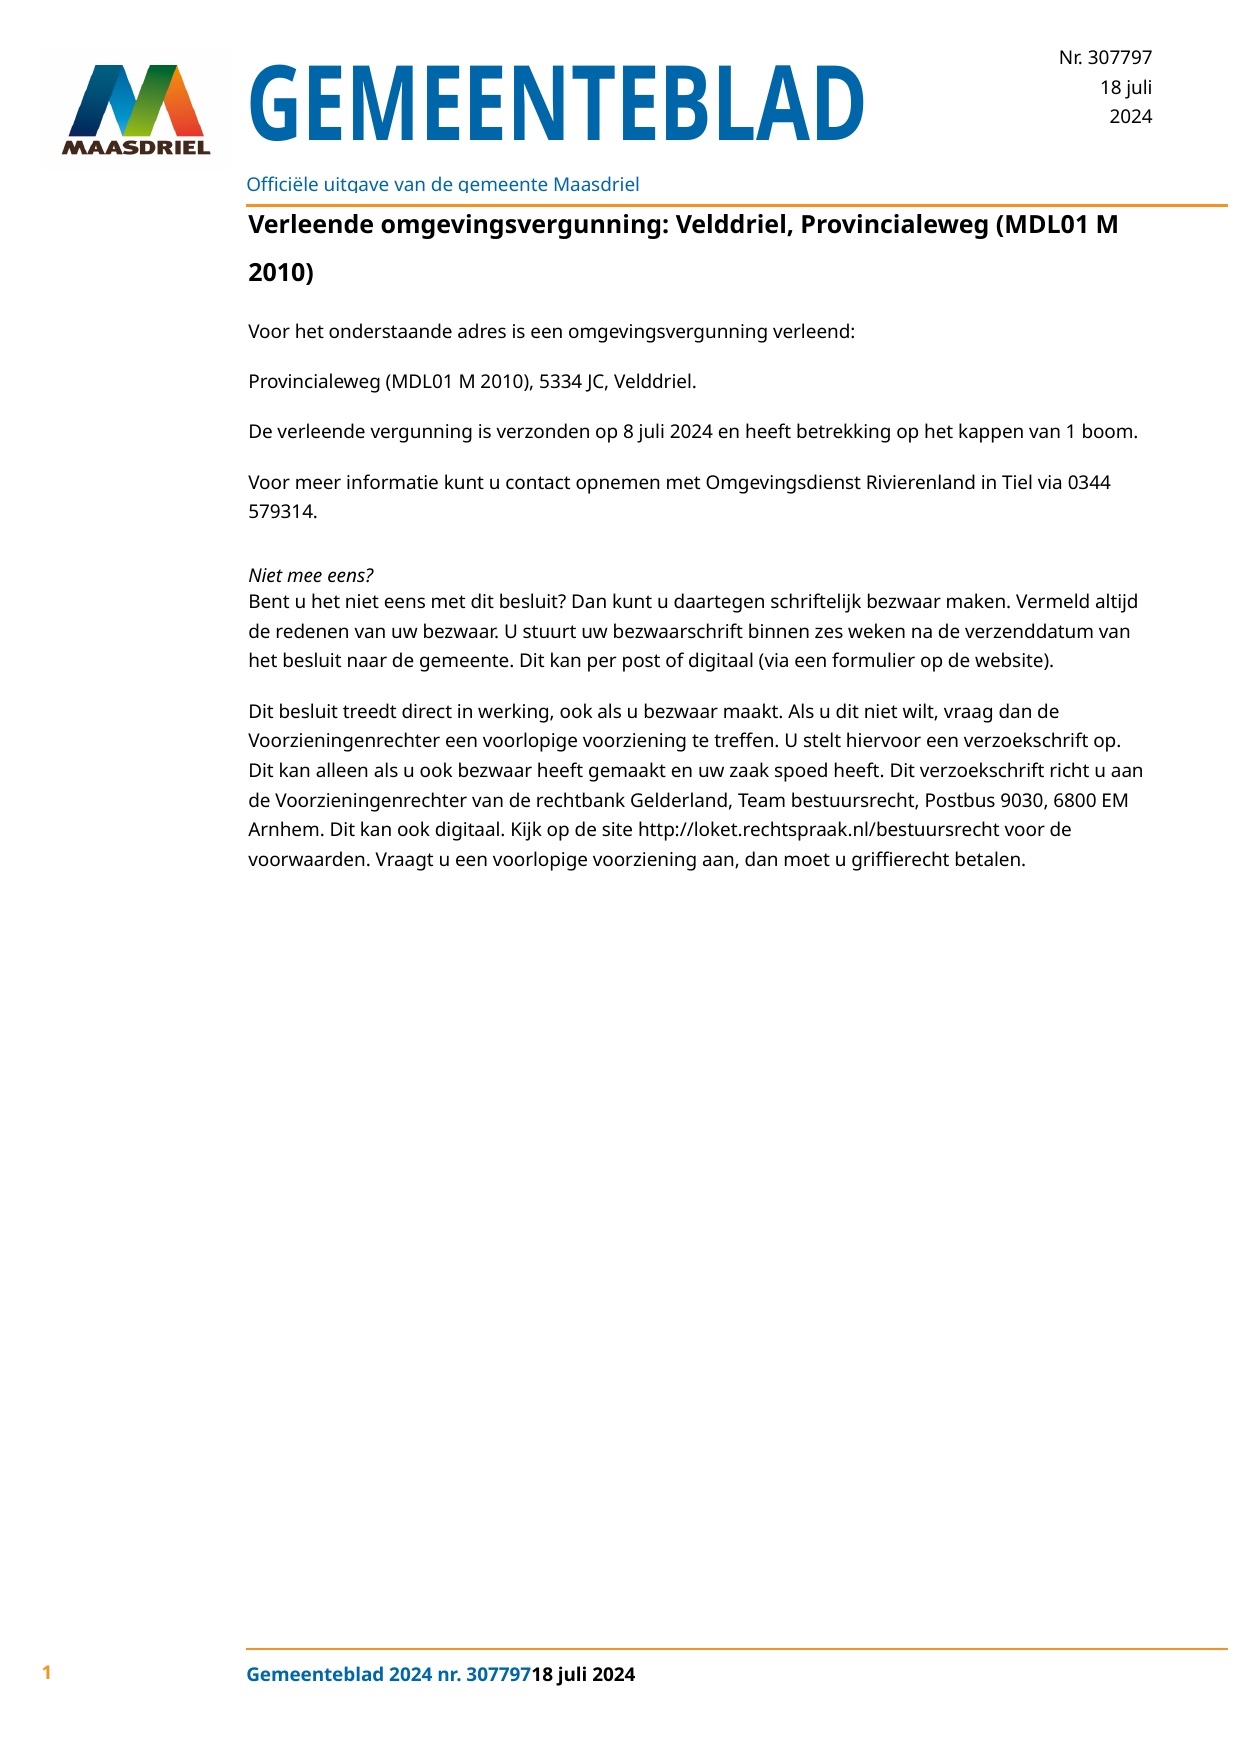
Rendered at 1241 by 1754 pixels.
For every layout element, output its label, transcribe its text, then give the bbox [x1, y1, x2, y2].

picture [41, 47, 231, 172]
text Dit besluit treedt direct in werking, ook als u bezwaar maakt. Als u dit niet wilt, vraag dan de Voorzieningenrechter een voorlopige voorziening te treffen. U stelt hiervoor een verzoekschrift op. Dit kan alleen als u ook bezwaar heeft gemaakt en uw zaak spoed heeft. Dit verzoekschrift richt u aan de Voorzieningenrechter van de rechtbank Gelderland, Team bestuursrecht, Postbus 9030, 6800 EM Arnhem. Dit kan ook digitaal. Kijk op de site http://loket.rechtspraak.nl/bestuursrecht voor de voorwaarden. Vraagt u een voorlopige voorziening aan, dan moet u griffierecht betalen. [248, 698, 1152, 872]
text Niet mee eens? [248, 563, 1152, 588]
text Voor meer informatie kunt u contact opnemen met Omgevingsdienst Rivierenland in Tiel via 0344 579314. [248, 469, 1152, 524]
text Bent u het niet eens met dit besluit? Dan kunt u daartegen schriftelijk bezwaar maken. Vermeld altijd de redenen van uw bezwaar. U stuurt uw bezwaarschrift binnen zes weken na de verzenddatum van het besluit naar de gemeente. Dit kan per post of digitaal (via een formulier op de website). [248, 588, 1152, 673]
text Voor het onderstaande adres is een omgevingsvergunning verleend: [248, 318, 1152, 344]
text De verleende vergunning is verzonden op 8 juli 2024 en heeft betrekking op het kappen van 1 boom. [248, 419, 1152, 444]
text Verleende omgevingsvergunning: Velddriel, Provincialeweg (MDL01 M 2010) [248, 207, 1152, 288]
text Provincialeweg (MDL01 M 2010), 5334 JC, Velddriel. [248, 368, 1152, 394]
